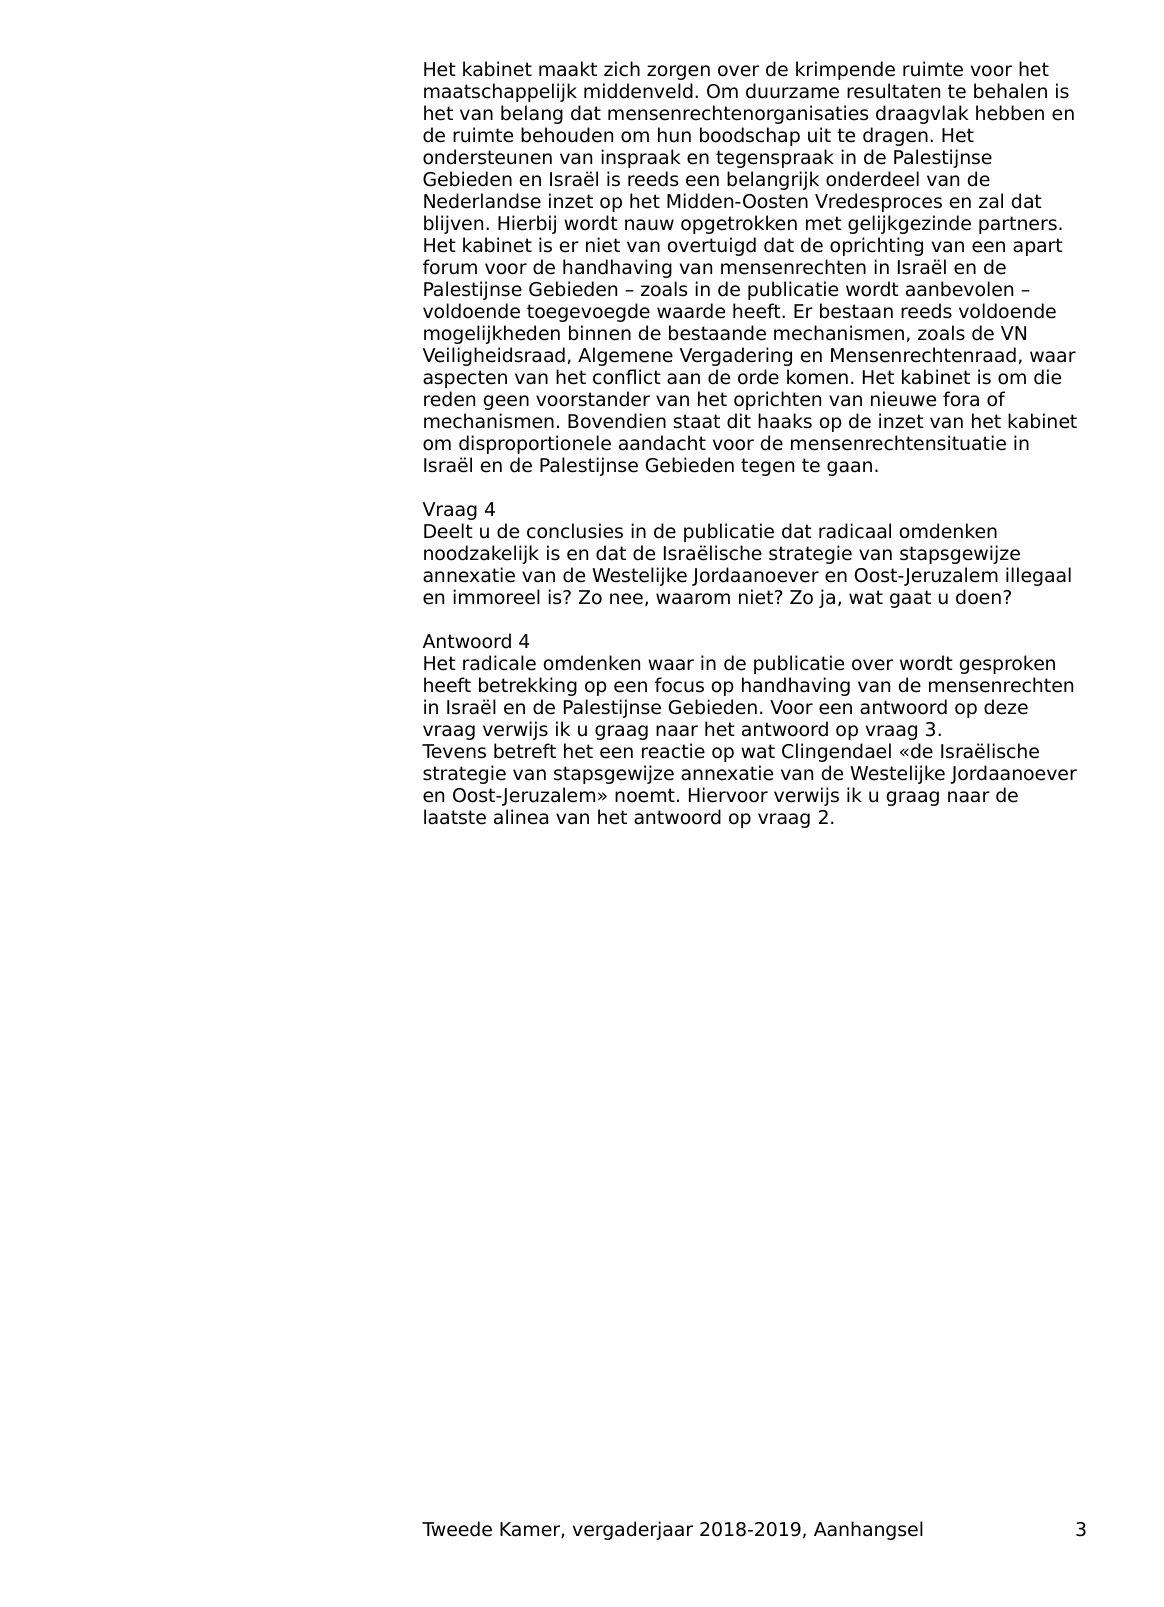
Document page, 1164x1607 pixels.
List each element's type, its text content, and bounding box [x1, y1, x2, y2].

text Het radicale omdenken waar in de publicatie over wordt gesproken heeft betrekking op een focus op handhaving van de mensenrechten in Israël en de Palestijnse Gebieden. Voor een antwoord op deze vraag verwijs ik u graag naar het antwoord op vraag 3. [422, 653, 1087, 741]
text Antwoord 4 [422, 631, 1087, 653]
text Vraag 4 [422, 499, 1087, 521]
text Het kabinet maakt zich zorgen over de krimpende ruimte voor het maatschappelijk middenveld. Om duurzame resultaten te behalen is het van belang dat mensenrechtenorganisaties draagvlak hebben en de ruimte behouden om hun boodschap uit te dragen. Het ondersteunen van inspraak en tegenspraak in de Palestijnse Gebieden en Israël is reeds een belangrijk onderdeel van de Nederlandse inzet op het Midden-Oosten Vredesproces en zal dat blijven. Hierbij wordt nauw opgetrokken met gelijkgezinde partners. [422, 59, 1087, 235]
text Het kabinet is er niet van overtuigd dat de oprichting van een apart forum voor de handhaving van mensenrechten in Israël en de Palestijnse Gebieden – zoals in de publicatie wordt aanbevolen – voldoende toegevoegde waarde heeft. Er bestaan reeds voldoende mogelijkheden binnen de bestaande mechanismen, zoals de VN Veiligheidsraad, Algemene Vergadering en Mensenrechtenraad, waar aspecten van het conflict aan de orde komen. Het kabinet is om die reden geen voorstander van het oprichten van nieuwe fora of mechanismen. Bovendien staat dit haaks op de inzet van het kabinet om disproportionele aandacht voor de mensenrechtensituatie in Israël en de Palestijnse Gebieden tegen te gaan. [422, 235, 1087, 477]
text Tevens betreft het een reactie op wat Clingendael «de Israëlische strategie van stapsgewijze annexatie van de Westelijke Jordaanoever en Oost-Jeruzalem» noemt. Hiervoor verwijs ik u graag naar de laatste alinea van het antwoord op vraag 2. [422, 741, 1087, 829]
text Deelt u de conclusies in de publicatie dat radicaal omdenken noodzakelijk is en dat de Israëlische strategie van stapsgewijze annexatie van de Westelijke Jordaanoever en Oost-Jeruzalem illegaal en immoreel is? Zo nee, waarom niet? Zo ja, wat gaat u doen? [422, 521, 1087, 609]
